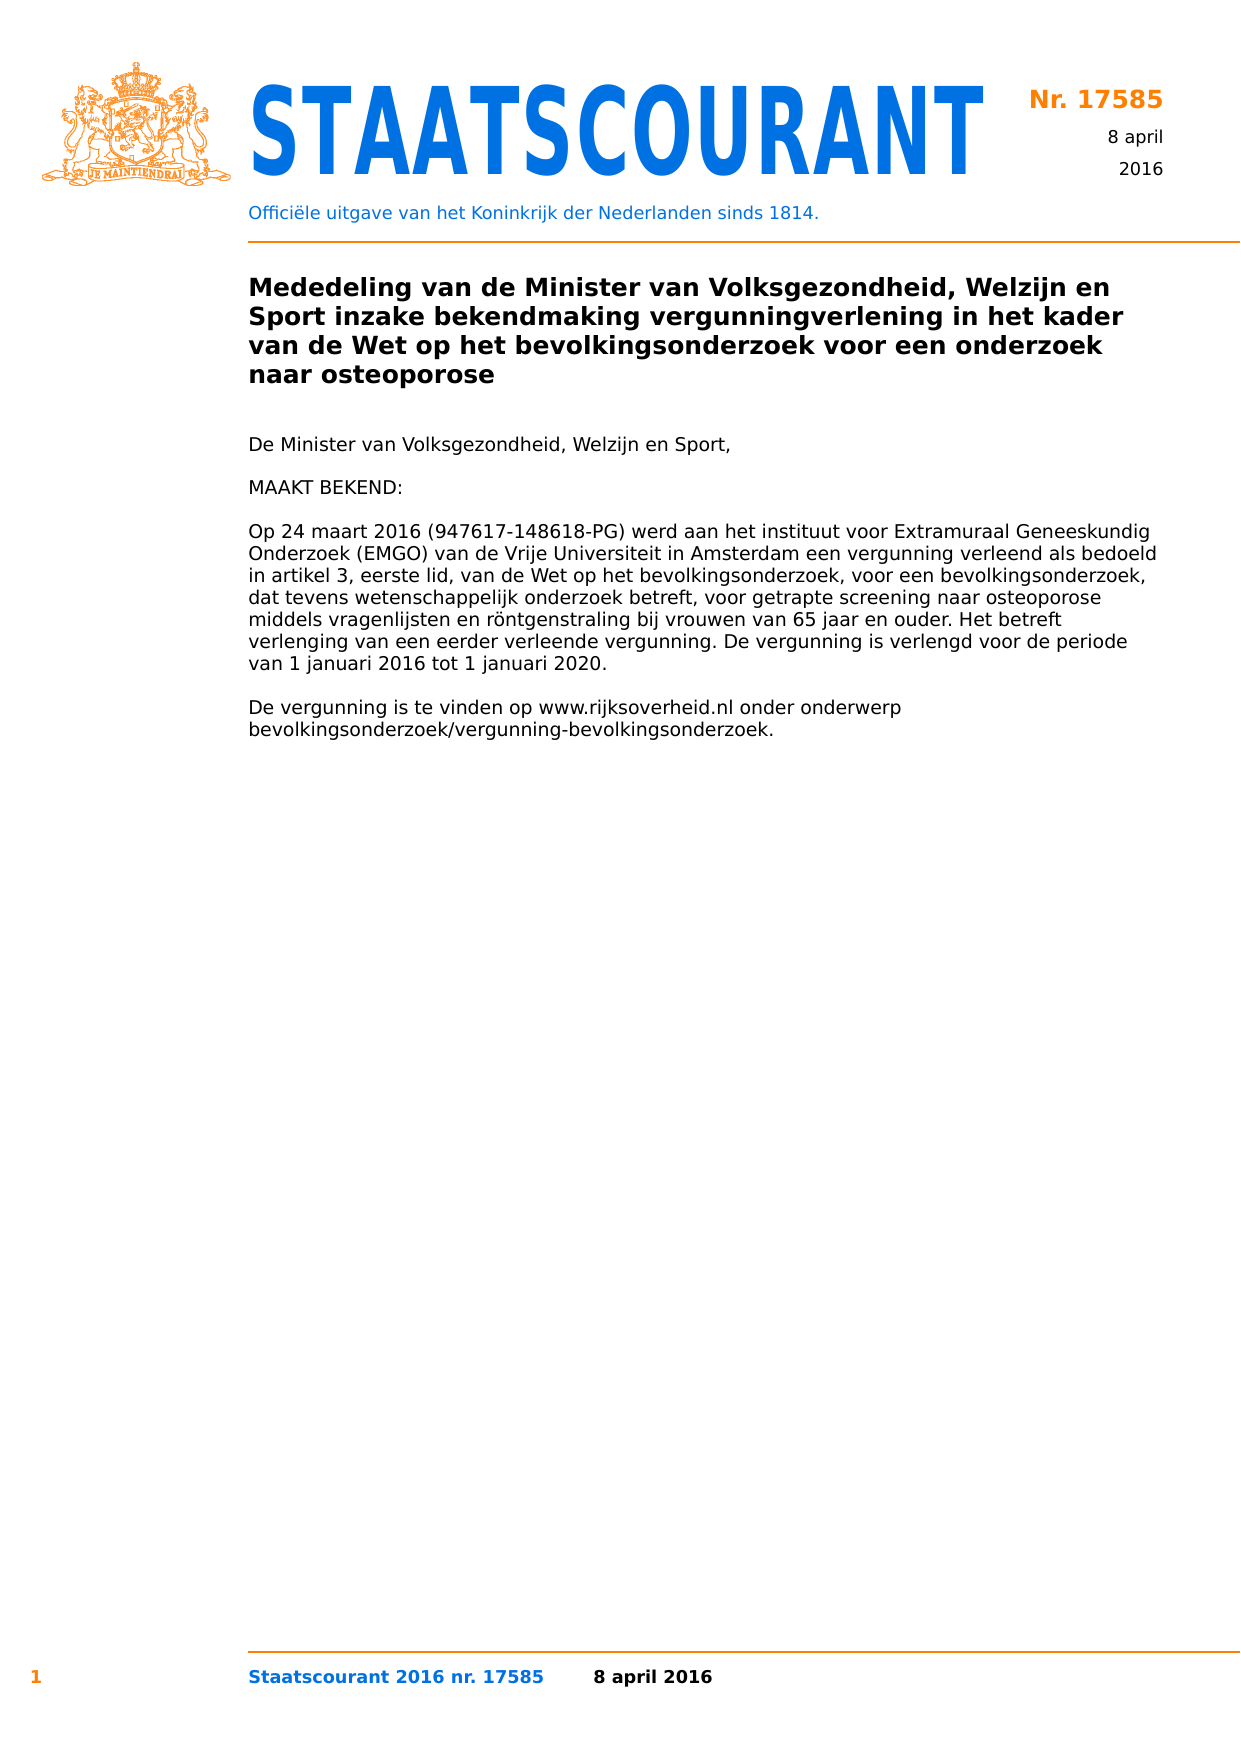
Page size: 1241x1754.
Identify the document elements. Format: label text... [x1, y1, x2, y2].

table_cell Officiële uitgave van het Koninkrijk der Nederlanden sinds 1814. [248, 203, 1240, 241]
picture [41, 62, 231, 186]
text MAAKT BEKEND: [248, 477, 1163, 499]
table_header Nr. 17585 [998, 62, 1240, 121]
table_header STAATSCOURANT [248, 62, 998, 203]
text De Minister van Volksgezondheid, Welzijn en Sport, [248, 433, 1163, 455]
text De vergunning is te vinden op www.rijksoverheid.nl onder onderwerp bevolkingsonderzoek/vergunning-bevolkingsonderzoek. [248, 697, 1163, 741]
table_cell 8 april [998, 121, 1240, 153]
subtitle Mededeling van de Minister van Volksgezondheid, Welzijn en Sport inzake bekendmaking vergunningverlening in het kader van de Wet op het bevolkingsonderzoek voor een onderzoek naar osteoporose [248, 273, 1163, 390]
text Op 24 maart 2016 (947617-148618-PG) werd aan het instituut voor Extramuraal Geneeskundig Onderzoek (EMGO) van de Vrije Universiteit in Amsterdam een vergunning verleend als bedoeld in artikel 3, eerste lid, van de Wet op het bevolkingsonderzoek, voor een bevolkingsonderzoek, dat tevens wetenschappelijk onderzoek betreft, voor getrapte screening naar osteoporose middels vragenlijsten en röntgenstraling bij vrouwen van 65 jaar en ouder. Het betreft verlenging van een eerder verleende vergunning. De vergunning is verlengd voor de periode van 1 januari 2016 tot 1 januari 2020. [248, 521, 1163, 675]
table_cell 2016 [998, 153, 1240, 203]
table_header [25, 62, 248, 241]
